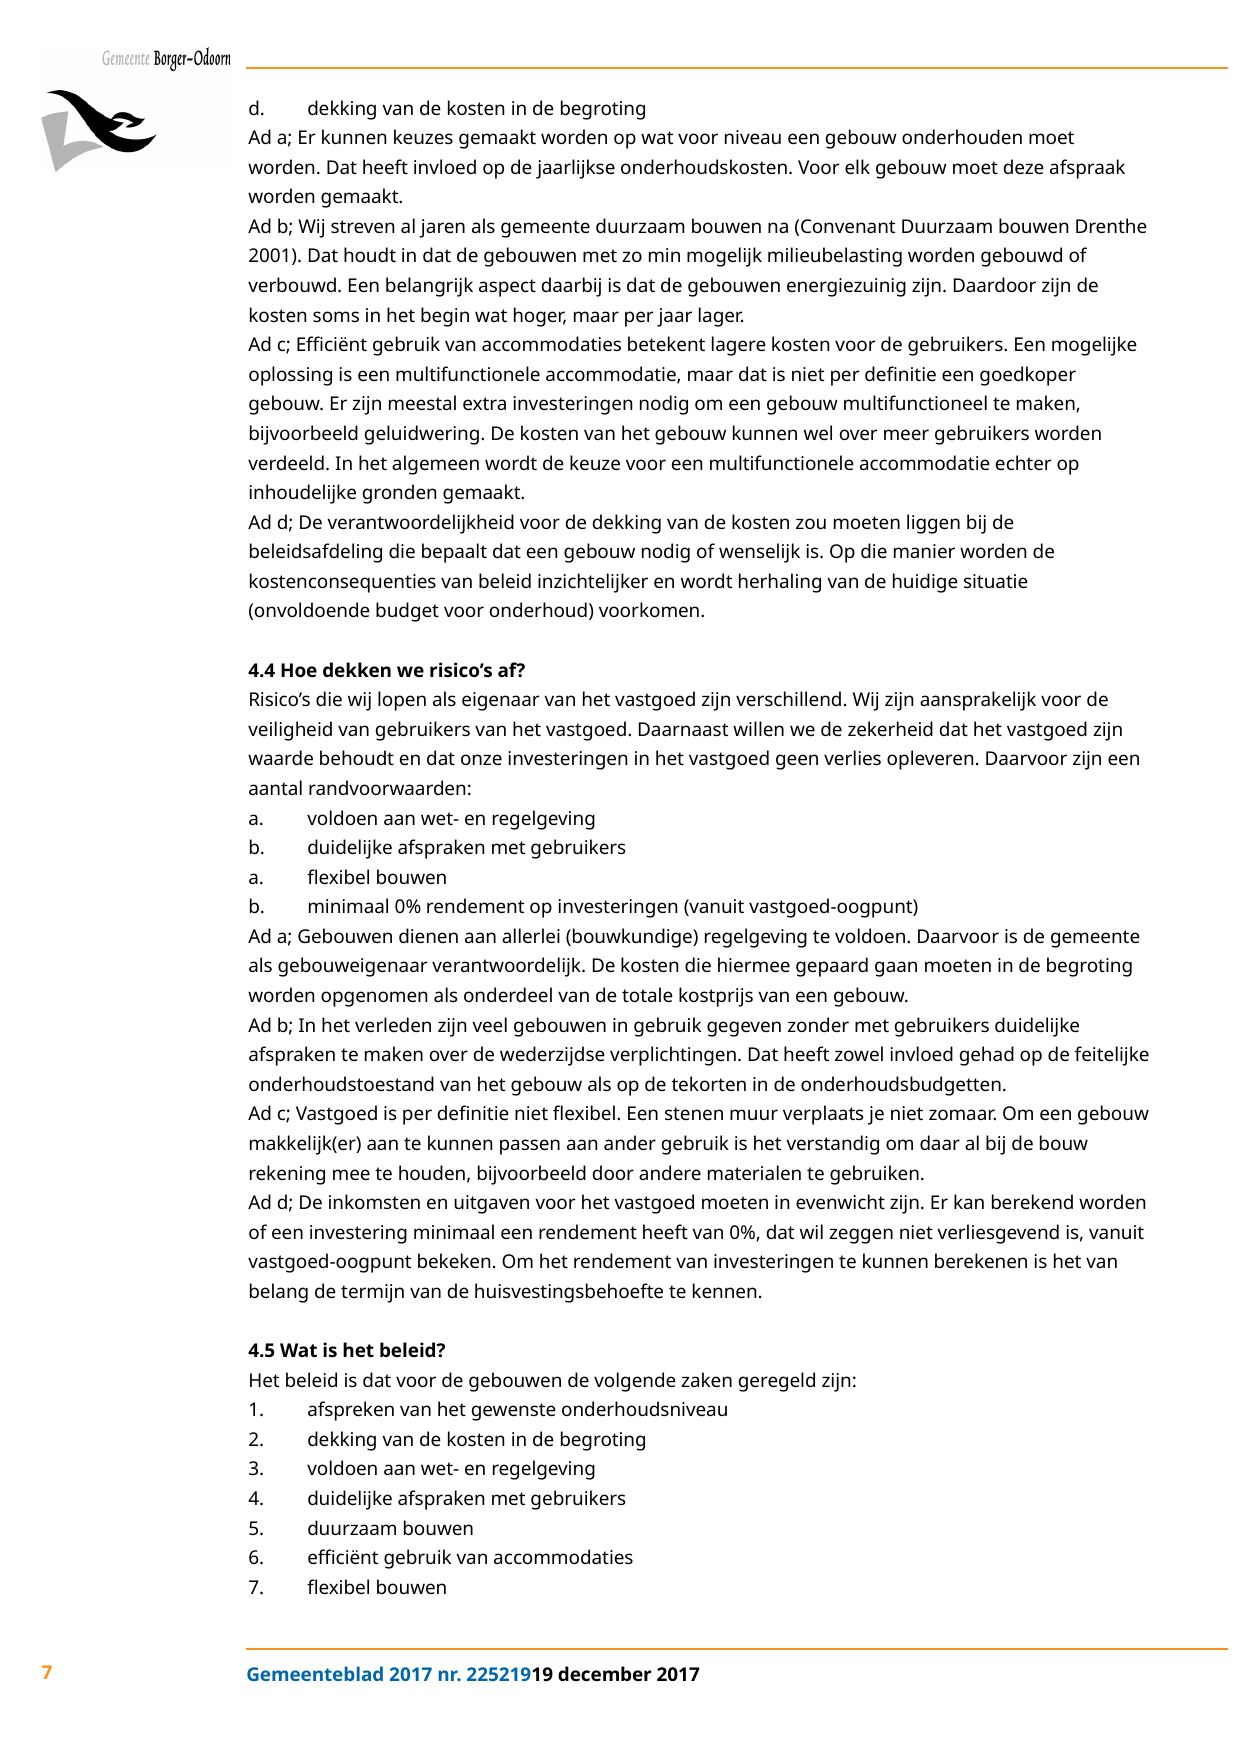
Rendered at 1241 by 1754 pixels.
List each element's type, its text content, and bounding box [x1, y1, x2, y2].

text Ad b; In het verleden zijn veel gebouwen in gebruik gegeven zonder met gebruikers duidelijke afspraken te maken over de wederzijdse verplichtingen. Dat heeft zowel invloed gehad op de feitelijke onderhoudstoestand van het gebouw als op de tekorten in de onderhoudsbudgetten. [248, 1012, 1152, 1097]
list minimaal 0% rendement op investeringen (vanuit vastgoed-oogpunt) [248, 893, 1152, 919]
text Ad a; Er kunnen keuzes gemaakt worden op wat voor niveau een gebouw onderhouden moet worden. Dat heeft invloed op de jaarlijkse onderhoudskosten. Voor elk gebouw moet deze afspraak worden gemaakt. [248, 124, 1152, 209]
list duidelijke afspraken met gebruikers [248, 1485, 1152, 1511]
picture [41, 47, 231, 172]
list flexibel bouwen [248, 1574, 1152, 1600]
list duurzaam bouwen [248, 1515, 1152, 1541]
list flexibel bouwen [248, 864, 1152, 890]
text Ad c; Vastgoed is per definitie niet flexibel. Een stenen muur verplaats je niet zomaar. Om een gebouw makkelijk(er) aan te kunnen passen aan ander gebruik is het verstandig om daar al bij de bouw rekening mee te houden, bijvoorbeeld door andere materialen te gebruiken. [248, 1101, 1152, 1186]
list afspreken van het gewenste onderhoudsniveau [248, 1396, 1152, 1422]
text Ad a; Gebouwen dienen aan allerlei (bouwkundige) regelgeving te voldoen. Daarvoor is de gemeente als gebouweigenaar verantwoordelijk. De kosten die hiermee gepaard gaan moeten in de begroting worden opgenomen als onderdeel van de totale kostprijs van een gebouw. [248, 923, 1152, 1008]
text Ad c; Efficiënt gebruik van accommodaties betekent lagere kosten voor de gebruikers. Een mogelijke oplossing is een multifunctionele accommodatie, maar dat is niet per definitie een goedkoper gebouw. Er zijn meestal extra investeringen nodig om een gebouw multifunctioneel te maken, bijvoorbeeld geluidwering. De kosten van het gebouw kunnen wel over meer gebruikers worden verdeeld. In het algemeen wordt de keuze voor een multifunctionele accommodatie echter op inhoudelijke gronden gemaakt. [248, 331, 1152, 505]
text Ad d; De inkomsten en uitgaven voor het vastgoed moeten in evenwicht zijn. Er kan berekend worden of een investering minimaal een rendement heeft van 0%, dat wil zeggen niet verliesgevend is, vanuit vastgoed-oogpunt bekeken. Om het rendement van investeringen te kunnen berekenen is het van belang de termijn van de huisvestingsbehoefte te kennen. [248, 1189, 1152, 1304]
text Ad d; De verantwoordelijkheid voor de dekking van de kosten zou moeten liggen bij de beleidsafdeling die bepaalt dat een gebouw nodig of wenselijk is. Op die manier worden de kostenconsequenties van beleid inzichtelijker en wordt herhaling van de huidige situatie (onvoldoende budget voor onderhoud) voorkomen. [248, 509, 1152, 623]
list voldoen aan wet- en regelgeving [248, 805, 1152, 831]
text 4.5 Wat is het beleid? [248, 1337, 1152, 1363]
list duidelijke afspraken met gebruikers [248, 834, 1152, 860]
text Risico’s die wij lopen als eigenaar van het vastgoed zijn verschillend. Wij zijn aansprakelijk voor de veiligheid van gebruikers van het vastgoed. Daarnaast willen we de zekerheid dat het vastgoed zijn waarde behoudt en dat onze investeringen in het vastgoed geen verlies opleveren. Daarvoor zijn een aantal randvoorwaarden: [248, 686, 1152, 801]
list voldoen aan wet- en regelgeving [248, 1456, 1152, 1481]
text Ad b; Wij streven al jaren als gemeente duurzaam bouwen na (Convenant Duurzaam bouwen Drenthe 2001). Dat houdt in dat de gebouwen met zo min mogelijk milieubelasting worden gebouwd of verbouwd. Een belangrijk aspect daarbij is dat de gebouwen energiezuinig zijn. Daardoor zijn de kosten soms in het begin wat hoger, maar per jaar lager. [248, 213, 1152, 328]
text 4.4 Hoe dekken we risico’s af? [248, 657, 1152, 683]
text Het beleid is dat voor de gebouwen de volgende zaken geregeld zijn: [248, 1367, 1152, 1393]
list efficiënt gebruik van accommodaties [248, 1544, 1152, 1570]
list dekking van de kosten in de begroting [248, 1426, 1152, 1452]
list dekking van de kosten in de begroting [248, 95, 1152, 121]
